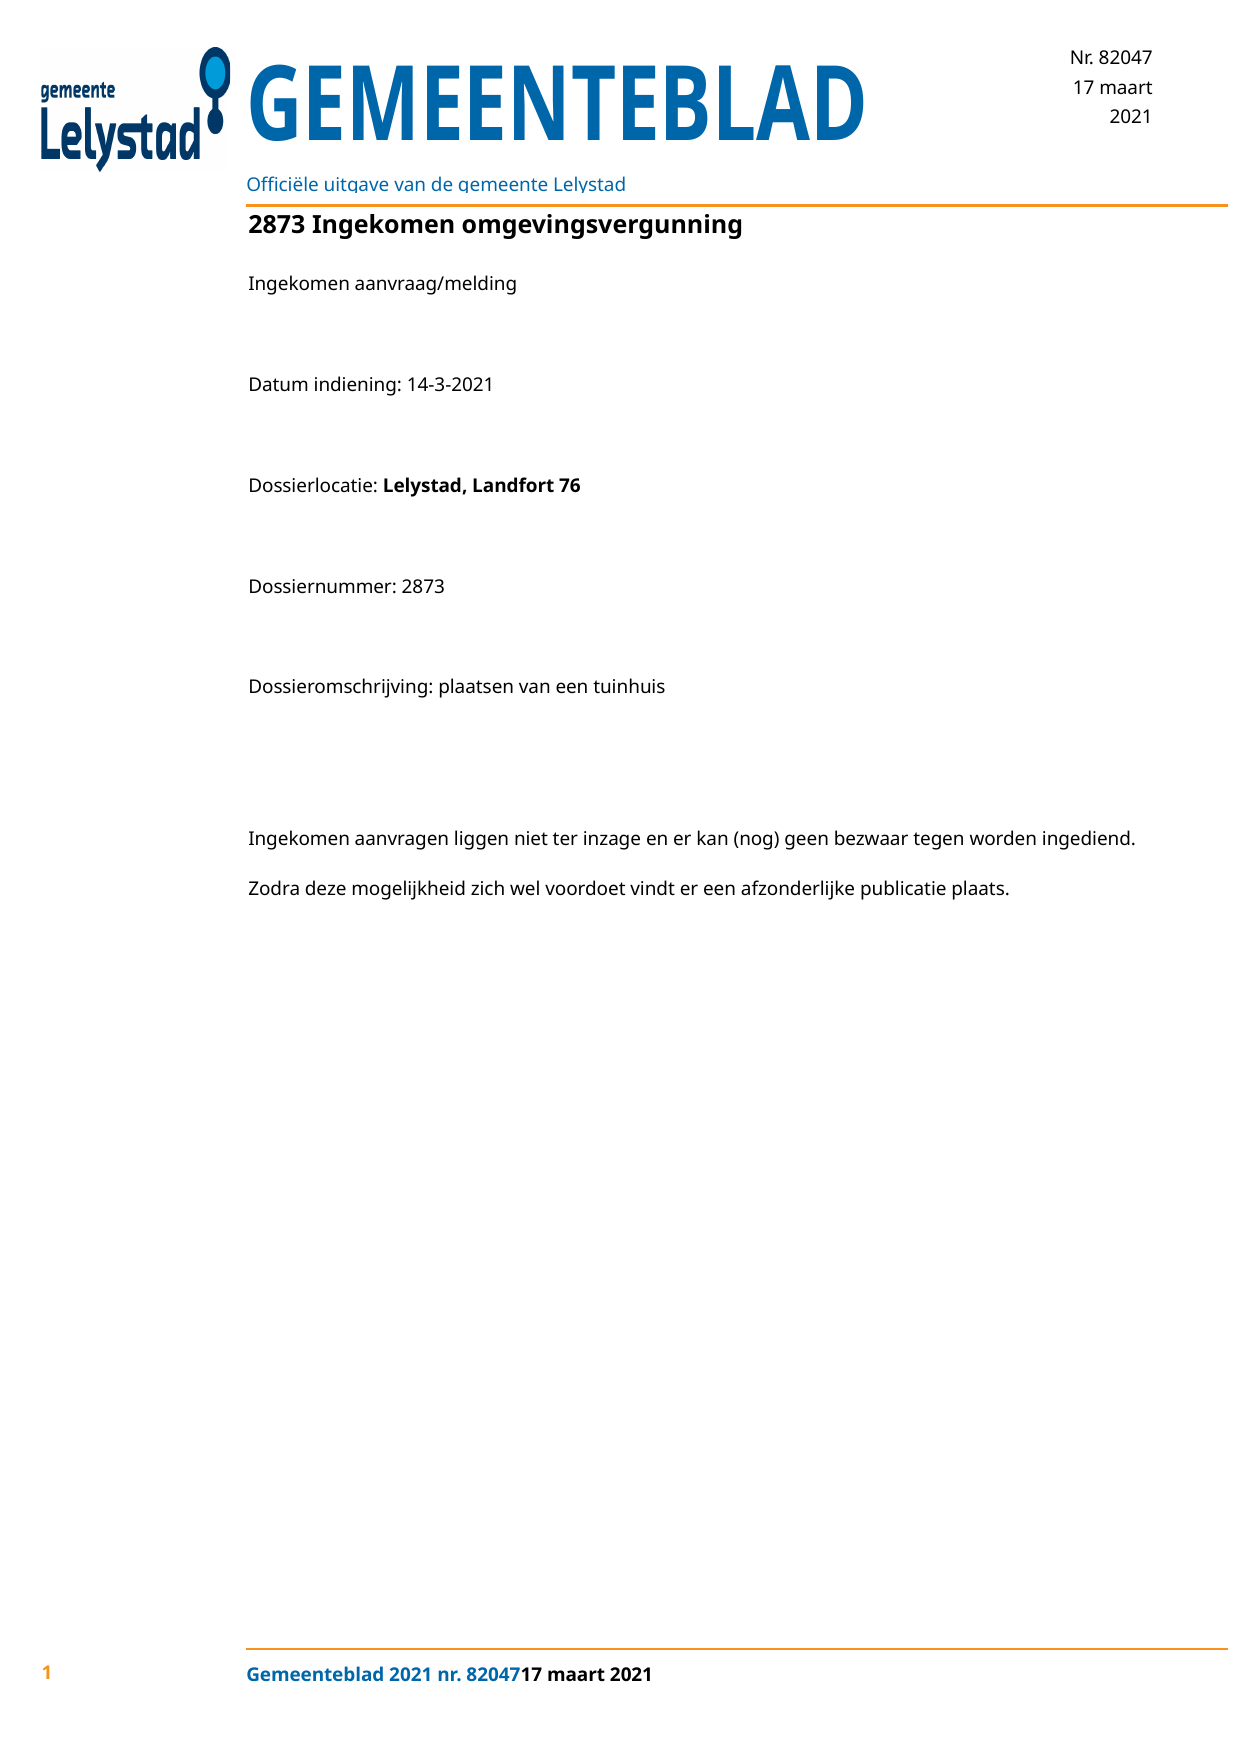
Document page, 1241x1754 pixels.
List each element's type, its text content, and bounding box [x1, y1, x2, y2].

text Dossierlocatie: Lelystad, Landfort 76 [248, 472, 1152, 498]
text Zodra deze mogelijkheid zich wel voordoet vindt er een afzonderlijke publicatie plaats. [248, 875, 1152, 901]
picture [41, 47, 231, 172]
text Dossieromschrijving: plaatsen van een tuinhuis [248, 674, 1152, 699]
text 2873 Ingekomen omgevingsvergunning [248, 207, 1152, 241]
text Dossiernummer: 2873 [248, 573, 1152, 598]
text Datum indiening: 14-3-2021 [248, 371, 1152, 397]
text Ingekomen aanvragen liggen niet ter inzage en er kan (nog) geen bezwaar tegen worden ingediend. [248, 825, 1152, 851]
text Ingekomen aanvraag/melding [248, 270, 1152, 296]
